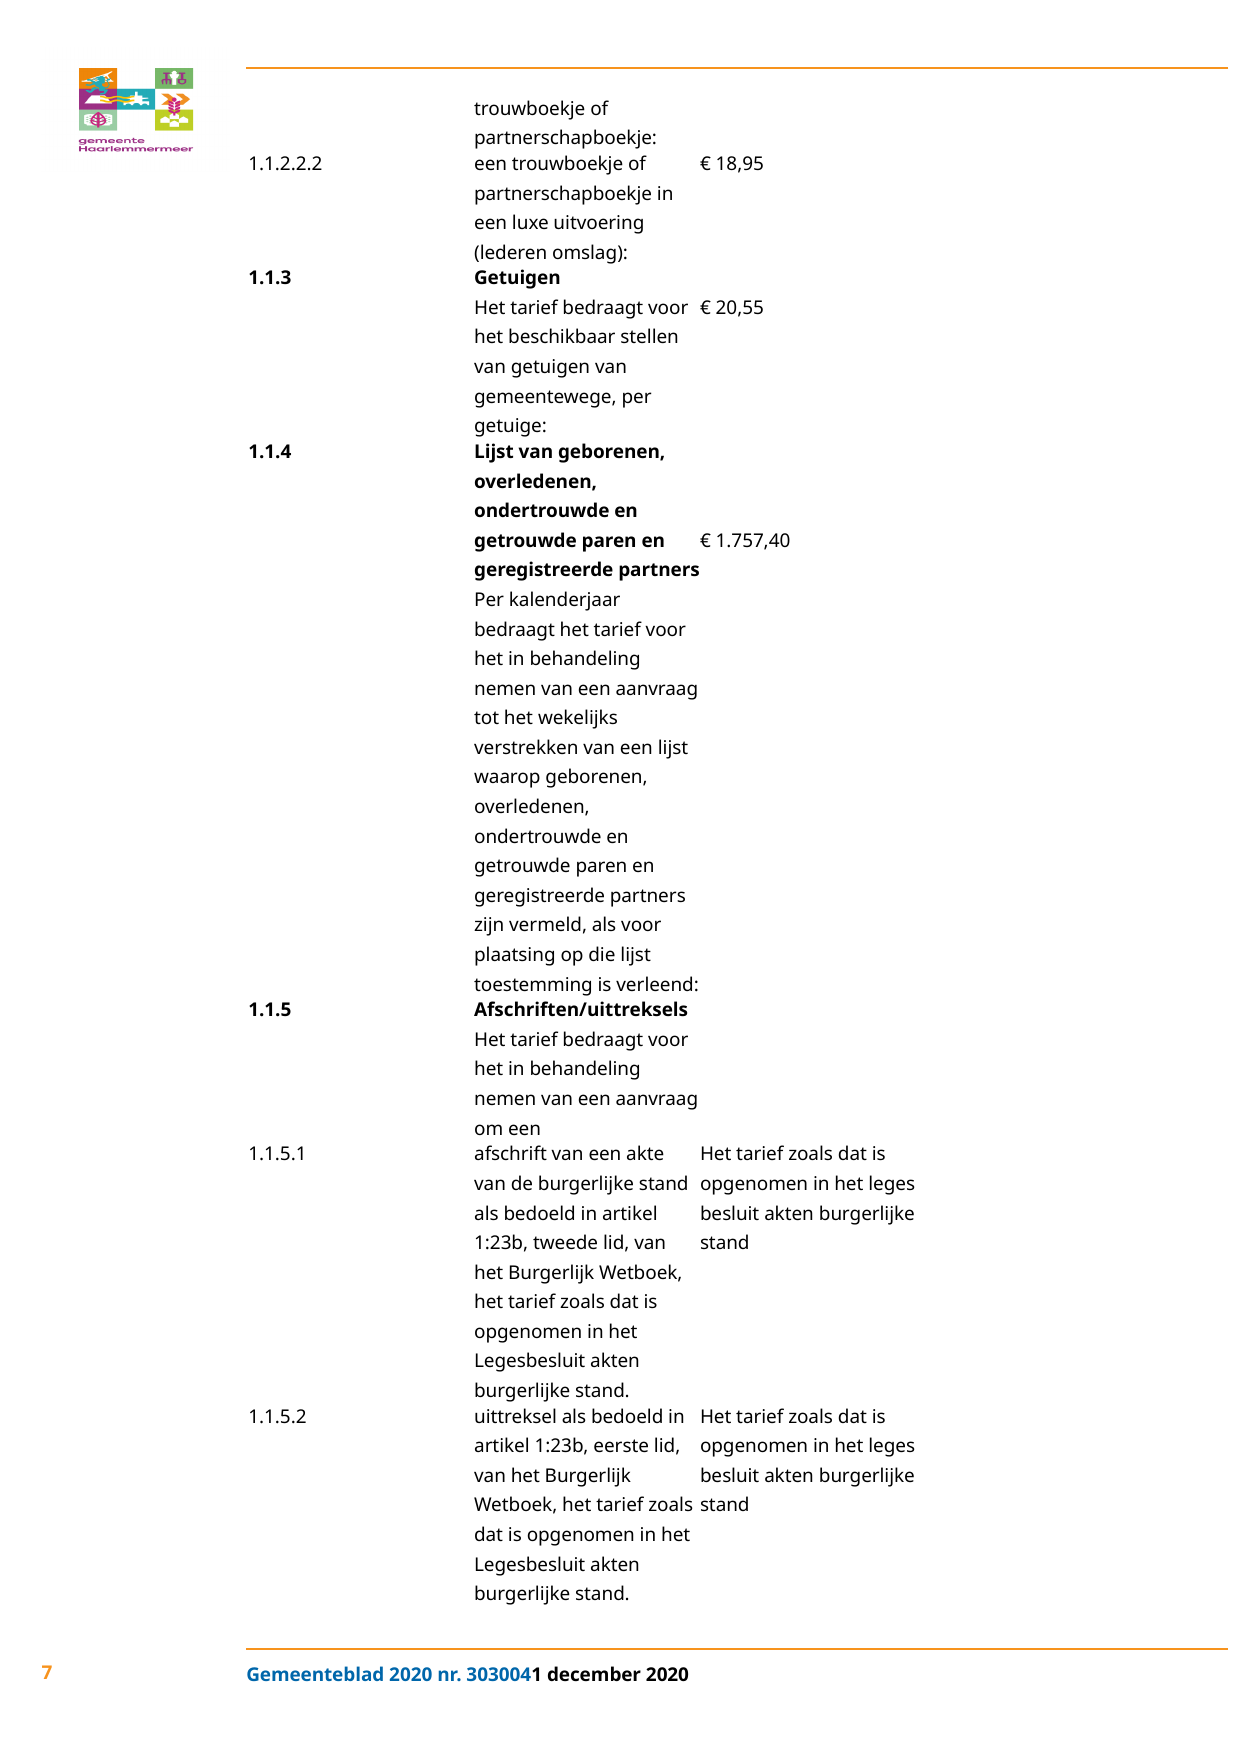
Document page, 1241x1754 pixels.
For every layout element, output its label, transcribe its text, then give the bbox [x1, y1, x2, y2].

table_cell 1.1.2.2.2 [248, 150, 474, 264]
table_cell 1.1.5.2 [248, 1403, 474, 1606]
table_cell € 1.757,40 [700, 438, 926, 996]
table_cell afschrift van een akte van de burgerlijke stand als bedoeld in artikel 1:23b, tweede lid, van het Burgerlijk Wetboek, het tarief zoals dat is opgenomen in het Legesbesluit akten burgerlijke stand. [474, 1141, 700, 1403]
table_cell een trouwboekje of partnerschapboekje in een luxe uitvoering (lederen omslag): [474, 150, 700, 264]
table_cell [926, 1022, 1152, 1141]
table_cell [926, 1403, 1152, 1606]
table_cell [700, 95, 926, 150]
picture [41, 47, 231, 172]
table_cell 1.1.3 [248, 265, 474, 438]
table_cell [926, 95, 1152, 150]
table_cell [926, 290, 1152, 438]
table_cell Het tarief zoals dat is opgenomen in het leges besluit akten burgerlijke stand [700, 1403, 926, 1606]
table_cell uittreksel als bedoeld in artikel 1:23b, eerste lid, van het Burgerlijk Wetboek, het tarief zoals dat is opgenomen in het Legesbesluit akten burgerlijke stand. [474, 1403, 700, 1606]
table_cell [926, 996, 1152, 1022]
table_cell Het tarief zoals dat is opgenomen in het leges besluit akten burgerlijke stand [700, 1141, 926, 1403]
table_cell [926, 150, 1152, 264]
table_cell [248, 95, 474, 150]
table_cell [926, 1141, 1152, 1166]
table_cell € 18,95 [700, 150, 926, 264]
table_cell € 20,55 [700, 265, 926, 438]
table_cell [926, 438, 1152, 464]
table_cell trouwboekje of partnerschapboekje: [474, 95, 700, 150]
table_cell [926, 265, 1152, 290]
table_cell 1.1.4 [248, 438, 474, 996]
table_cell 1.1.5 [248, 996, 474, 1141]
table_cell [700, 996, 926, 1141]
table_cell 1.1.5.1 [248, 1141, 474, 1403]
table_cell Getuigen Het tarief bedraagt voor het beschikbaar stellen van getuigen van gemeentewege, per getuige: [474, 265, 700, 438]
table_cell [926, 464, 1152, 996]
table_cell Lijst van geborenen, overledenen, ondertrouwde en getrouwde paren en geregistreerde partners Per kalenderjaar bedraagt het tarief voor het in behandeling nemen van een aanvraag tot het wekelijks verstrekken van een lijst waarop geborenen, overledenen, ondertrouwde en getrouwde paren en geregistreerde partners zijn vermeld, als voor plaatsing op die lijst toestemming is verleend: [474, 438, 700, 996]
table_cell Afschriften/uittreksels Het tarief bedraagt voor het in behandeling nemen van een aanvraag om een [474, 996, 700, 1141]
table_cell [926, 1166, 1152, 1403]
